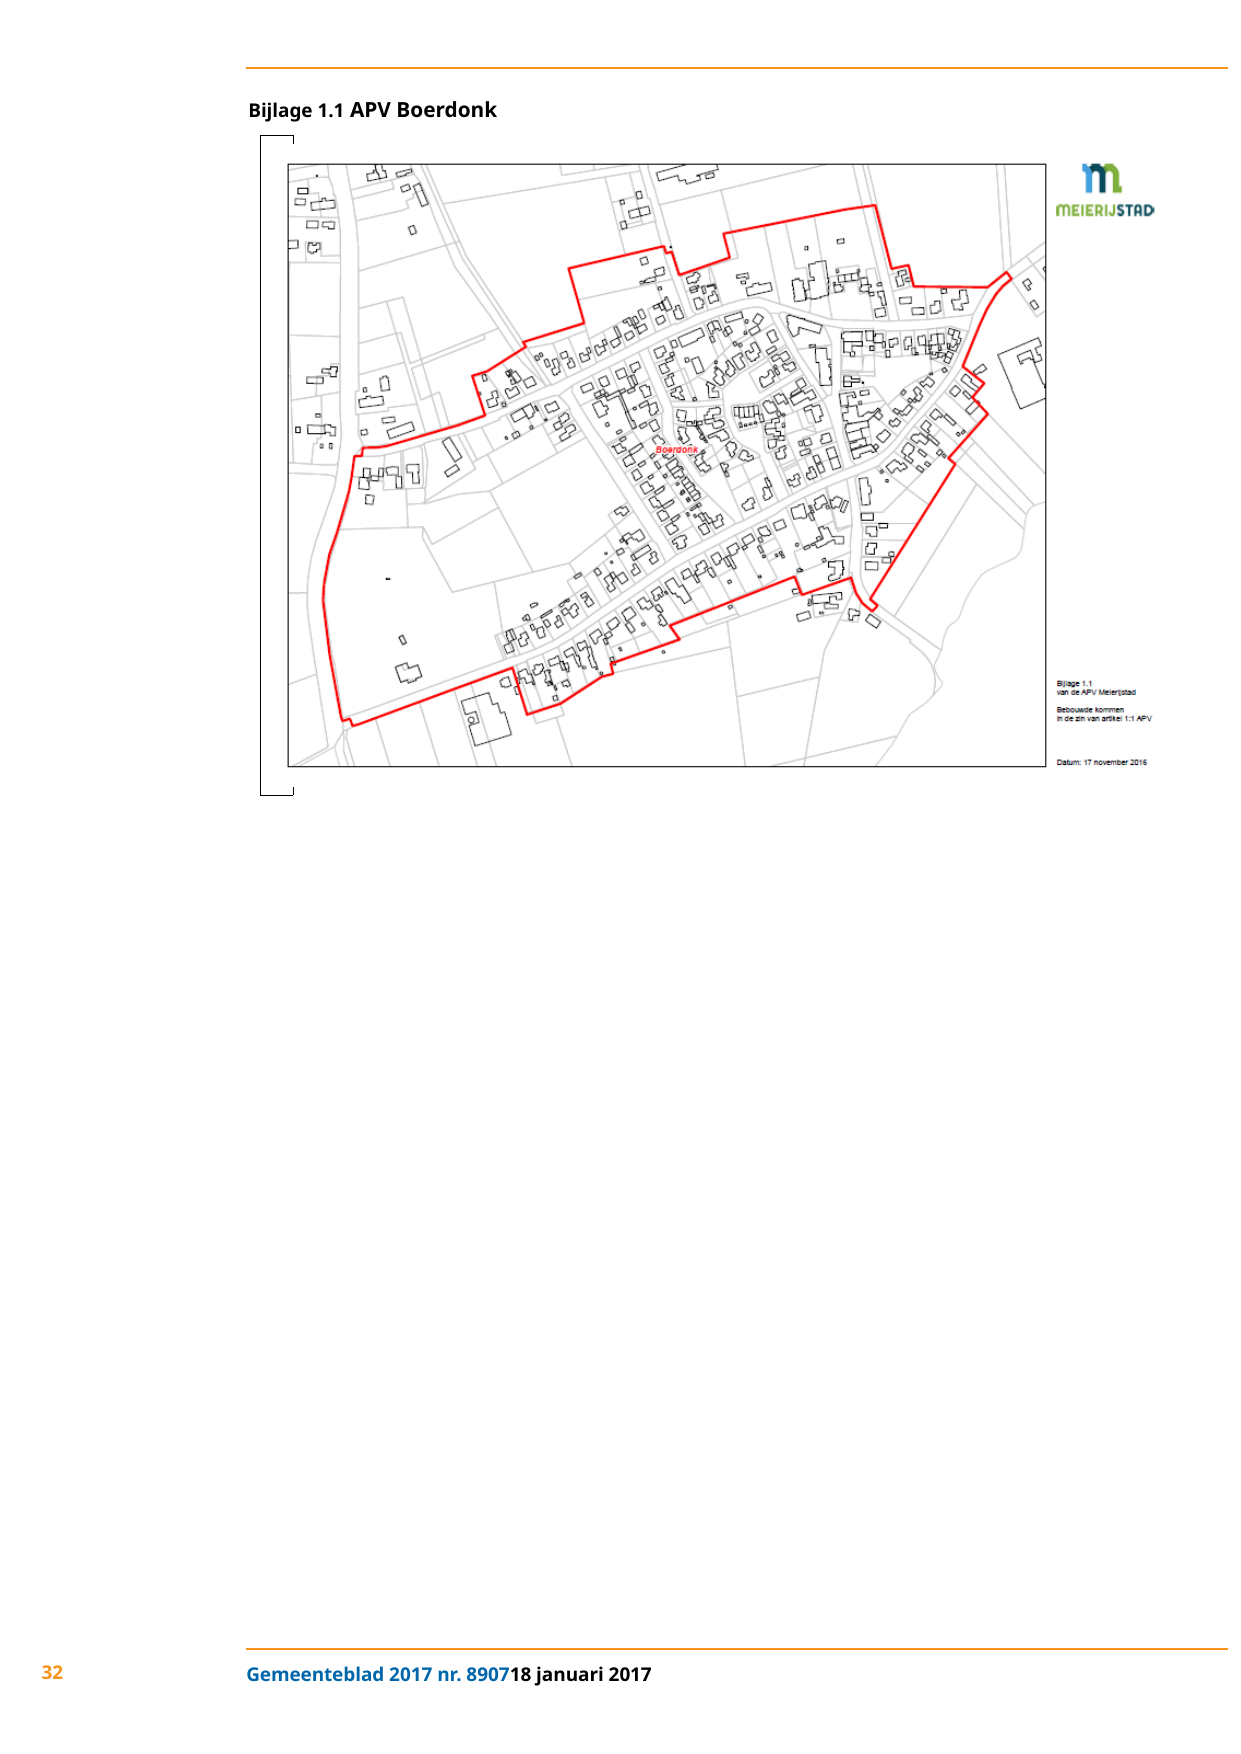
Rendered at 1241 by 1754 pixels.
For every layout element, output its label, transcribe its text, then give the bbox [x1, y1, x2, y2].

text Bijlage 1.1 APV Boerdonk [248, 95, 1152, 123]
picture [268, 144, 1173, 787]
picture [41, 47, 231, 172]
